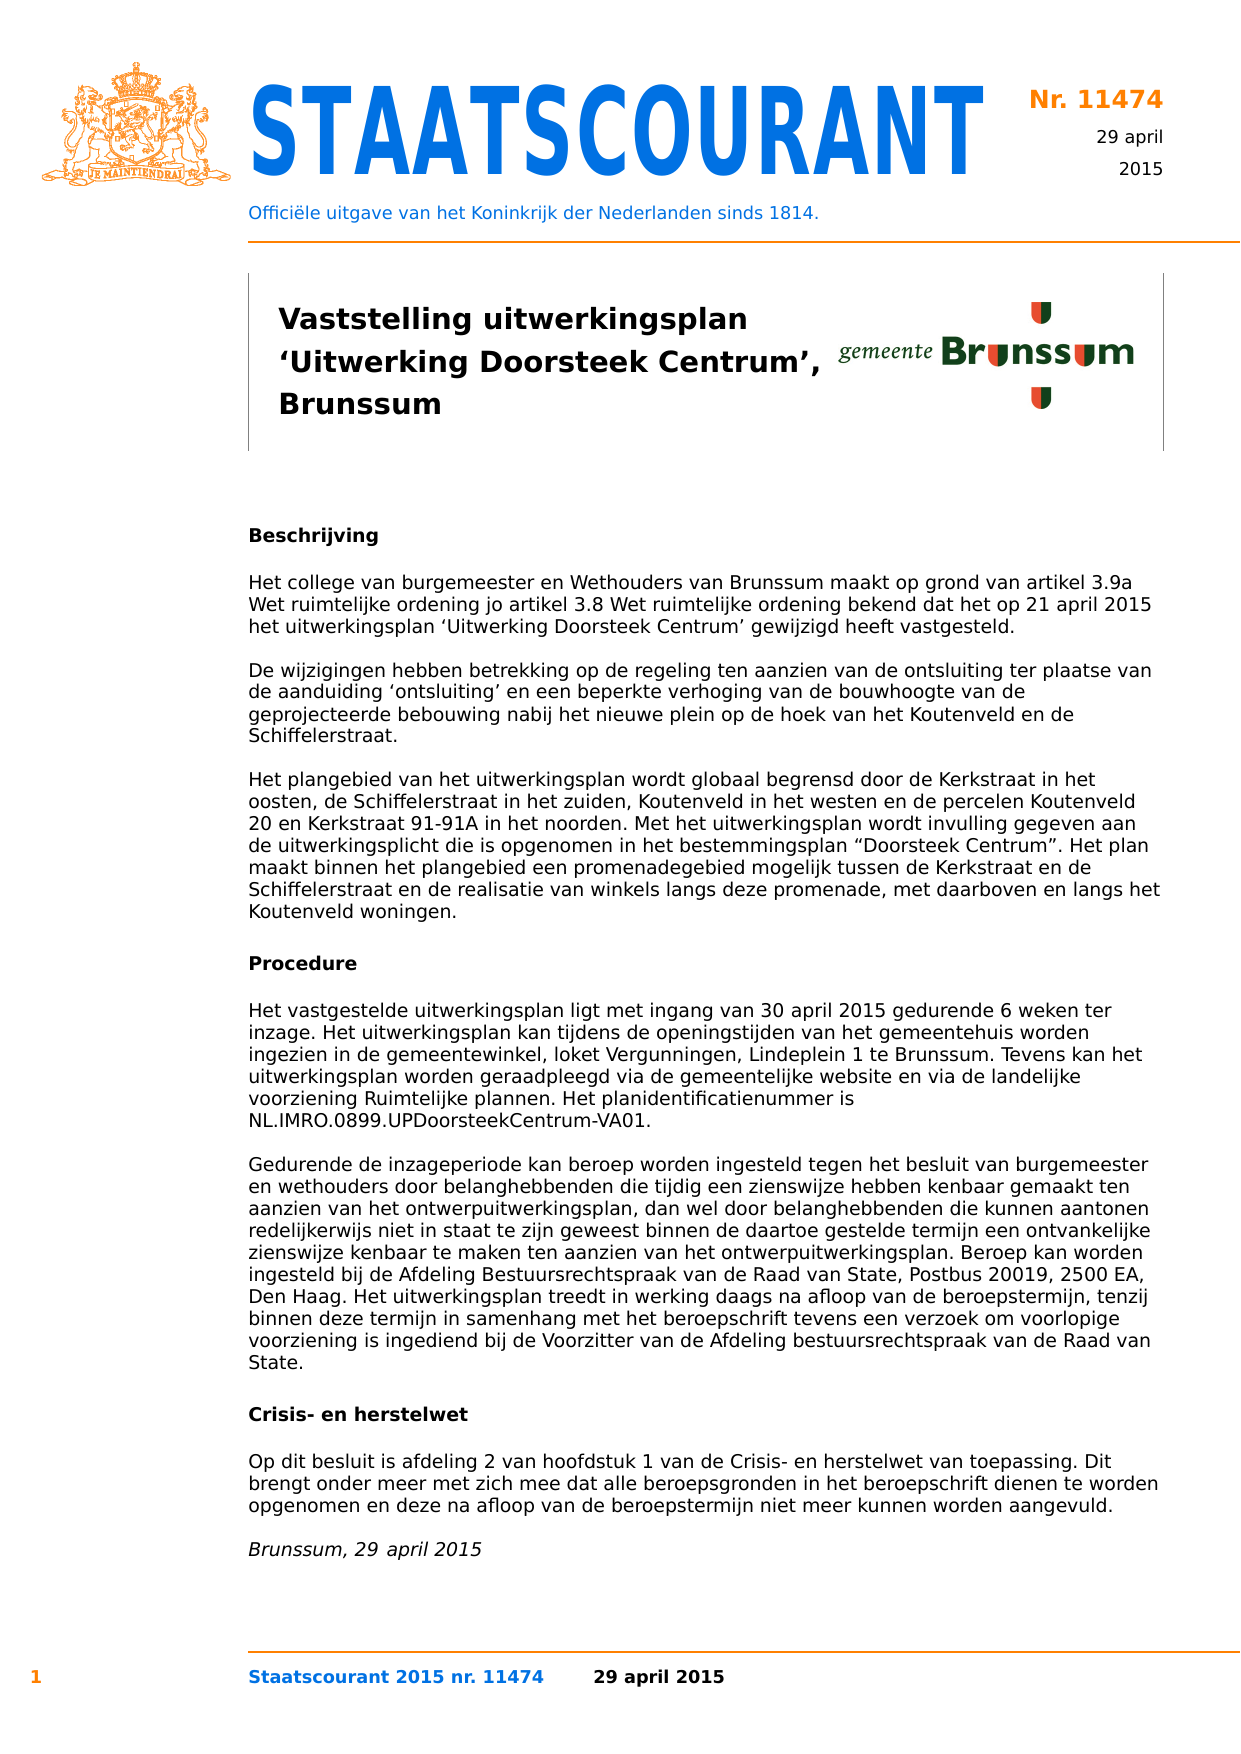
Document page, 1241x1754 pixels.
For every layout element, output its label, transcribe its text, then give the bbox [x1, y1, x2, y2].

text Het plangebied van het uitwerkingsplan wordt globaal begrensd door de Kerkstraat in het oosten, de Schiffelerstraat in het zuiden, Koutenveld in het westen en de percelen Koutenveld 20 en Kerkstraat 91-91A in het noorden. Met het uitwerkingsplan wordt invulling gegeven aan de uitwerkingsplicht die is opgenomen in het bestemmingsplan “Doorsteek Centrum”. Het plan maakt binnen het plangebied een promenadegebied mogelijk tussen de Kerkstraat en de Schiffelerstraat en de realisatie van winkels langs deze promenade, met daarboven en langs het Koutenveld woningen. [248, 769, 1163, 923]
table_cell 29 april [998, 121, 1240, 153]
subtitle Vaststelling uitwerkingsplan ‘Uitwerking Doorsteek Centrum’, Brunssum [249, 273, 1163, 451]
table_cell 2015 [998, 153, 1240, 203]
subtitle Beschrijving [248, 525, 1163, 547]
subtitle Crisis- en herstelwet [248, 1404, 1163, 1426]
table_header Nr. 11474 [998, 62, 1240, 121]
table_cell Officiële uitgave van het Koninkrijk der Nederlanden sinds 1814. [248, 203, 1240, 241]
picture [41, 62, 231, 186]
picture [838, 302, 1134, 409]
subtitle Procedure [248, 953, 1163, 975]
table_header [25, 62, 248, 241]
text Gedurende de inzageperiode kan beroep worden ingesteld tegen het besluit van burgemeester en wethouders door belanghebbenden die tijdig een zienswijze hebben kenbaar gemaakt ten aanzien van het ontwerpuitwerkingsplan, dan wel door belanghebbenden die kunnen aantonen redelijkerwijs niet in staat te zijn geweest binnen de daartoe gestelde termijn een ontvankelijke zienswijze kenbaar te maken ten aanzien van het ontwerpuitwerkingsplan. Beroep kan worden ingesteld bij de Afdeling Bestuursrechtspraak van de Raad van State, Postbus 20019, 2500 EA, Den Haag. Het uitwerkingsplan treedt in werking daags na afloop van de beroepstermijn, tenzij binnen deze termijn in samenhang met het beroepschrift tevens een verzoek om voorlopige voorziening is ingediend bij de Voorzitter van de Afdeling bestuursrechtspraak van de Raad van State. [248, 1154, 1163, 1374]
text Op dit besluit is afdeling 2 van hoofdstuk 1 van de Crisis- en herstelwet van toepassing. Dit brengt onder meer met zich mee dat alle beroepsgronden in het beroepschrift dienen te worden opgenomen en deze na afloop van de beroepstermijn niet meer kunnen worden aangevuld. [248, 1451, 1163, 1517]
text Het vastgestelde uitwerkingsplan ligt met ingang van 30 april 2015 gedurende 6 weken ter inzage. Het uitwerkingsplan kan tijdens de openingstijden van het gemeentehuis worden ingezien in de gemeentewinkel, loket Vergunningen, Lindeplein 1 te Brunssum. Tevens kan het uitwerkingsplan worden geraadpleegd via de gemeentelijke website en via de landelijke voorziening Ruimtelijke plannen. Het planidentificatienummer is NL.IMRO.0899.UPDoorsteekCentrum-VA01. [248, 1000, 1163, 1132]
table_header STAATSCOURANT [248, 62, 998, 203]
text Brunssum, 29 april 2015 [248, 1538, 1163, 1560]
text De wijzigingen hebben betrekking op de regeling ten aanzien van de ontsluiting ter plaatse van de aanduiding ‘ontsluiting’ en een beperkte verhoging van de bouwhoogte van de geprojecteerde bebouwing nabij het nieuwe plein op de hoek van het Koutenveld en de Schiffelerstraat. [248, 659, 1163, 747]
text Het college van burgemeester en Wethouders van Brunssum maakt op grond van artikel 3.9a Wet ruimtelijke ordening jo artikel 3.8 Wet ruimtelijke ordening bekend dat het op 21 april 2015 het uitwerkingsplan ‘Uitwerking Doorsteek Centrum’ gewijzigd heeft vastgesteld. [248, 572, 1163, 638]
